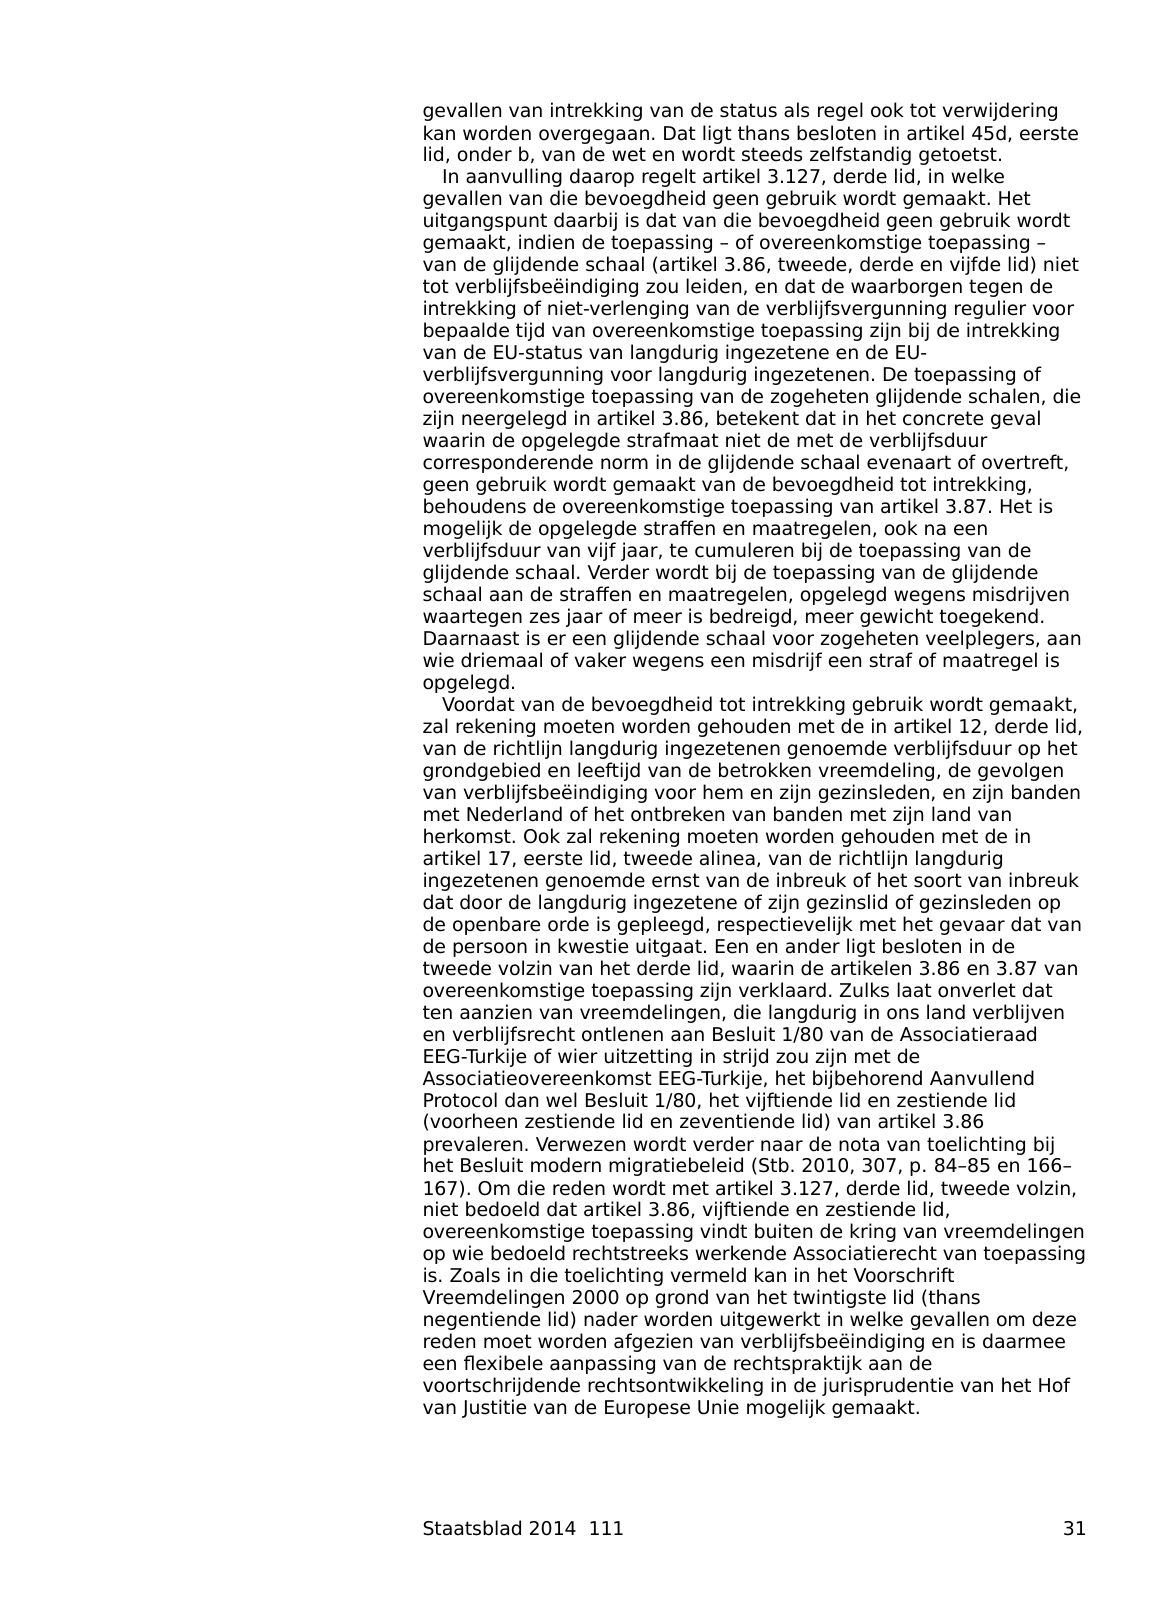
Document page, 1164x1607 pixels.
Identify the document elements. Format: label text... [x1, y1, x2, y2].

text gevallen van intrekking van de status als regel ook tot verwijdering kan worden overgegaan. Dat ligt thans besloten in artikel 45d, eerste lid, onder b, van de wet en wordt steeds zelfstandig getoetst. [422, 100, 1087, 166]
text In aanvulling daarop regelt artikel 3.127, derde lid, in welke gevallen van die bevoegdheid geen gebruik wordt gemaakt. Het uitgangspunt daarbij is dat van die bevoegdheid geen gebruik wordt gemaakt, indien de toepassing – of overeenkomstige toepassing – van de glijdende schaal (artikel 3.86, tweede, derde en vijfde lid) niet tot verblijfsbeëindiging zou leiden, en dat de waarborgen tegen de intrekking of niet-verlenging van de verblijfsvergunning regulier voor bepaalde tijd van overeenkomstige toepassing zijn bij de intrekking van de EU-status van langdurig ingezetene en de EU-verblijfsvergunning voor langdurig ingezetenen. De toepassing of overeenkomstige toepassing van de zogeheten glijdende schalen, die zijn neergelegd in artikel 3.86, betekent dat in het concrete geval waarin de opgelegde strafmaat niet de met de verblijfsduur corresponderende norm in de glijdende schaal evenaart of overtreft, geen gebruik wordt gemaakt van de bevoegdheid tot intrekking, behoudens de overeenkomstige toepassing van artikel 3.87. Het is mogelijk de opgelegde straffen en maatregelen, ook na een verblijfsduur van vijf jaar, te cumuleren bij de toepassing van de glijdende schaal. Verder wordt bij de toepassing van de glijdende schaal aan de straffen en maatregelen, opgelegd wegens misdrijven waartegen zes jaar of meer is bedreigd, meer gewicht toegekend. Daarnaast is er een glijdende schaal voor zogeheten veelplegers, aan wie driemaal of vaker wegens een misdrijf een straf of maatregel is opgelegd. [422, 166, 1087, 694]
text Voordat van de bevoegdheid tot intrekking gebruik wordt gemaakt, zal rekening moeten worden gehouden met de in artikel 12, derde lid, van de richtlijn langdurig ingezetenen genoemde verblijfsduur op het grondgebied en leeftijd van de betrokken vreemdeling, de gevolgen van verblijfsbeëindiging voor hem en zijn gezinsleden, en zijn banden met Nederland of het ontbreken van banden met zijn land van herkomst. Ook zal rekening moeten worden gehouden met de in artikel 17, eerste lid, tweede alinea, van de richtlijn langdurig ingezetenen genoemde ernst van de inbreuk of het soort van inbreuk dat door de langdurig ingezetene of zijn gezinslid of gezinsleden op de openbare orde is gepleegd, respectievelijk met het gevaar dat van de persoon in kwestie uitgaat. Een en ander ligt besloten in de tweede volzin van het derde lid, waarin de artikelen 3.86 en 3.87 van overeenkomstige toepassing zijn verklaard. Zulks laat onverlet dat ten aanzien van vreemdelingen, die langdurig in ons land verblijven en verblijfsrecht ontlenen aan Besluit 1/80 van de Associatieraad EEG-Turkije of wier uitzetting in strijd zou zijn met de Associatieovereenkomst EEG-Turkije, het bijbehorend Aanvullend Protocol dan wel Besluit 1/80, het vijftiende lid en zestiende lid (voorheen zestiende lid en zeventiende lid) van artikel 3.86 prevaleren. Verwezen wordt verder naar de nota van toelichting bij het Besluit modern migratiebeleid (Stb. 2010, 307, p. 84–85 en 166–167). Om die reden wordt met artikel 3.127, derde lid, tweede volzin, niet bedoeld dat artikel 3.86, vijftiende en zestiende lid, overeenkomstige toepassing vindt buiten de kring van vreemdelingen op wie bedoeld rechtstreeks werkende Associatierecht van toepassing is. Zoals in die toelichting vermeld kan in het Voorschrift Vreemdelingen 2000 op grond van het twintigste lid (thans negentiende lid) nader worden uitgewerkt in welke gevallen om deze reden moet worden afgezien van verblijfsbeëindiging en is daarmee een flexibele aanpassing van de rechtspraktijk aan de voortschrijdende rechtsontwikkeling in de jurisprudentie van het Hof van Justitie van de Europese Unie mogelijk gemaakt. [422, 694, 1087, 1419]
